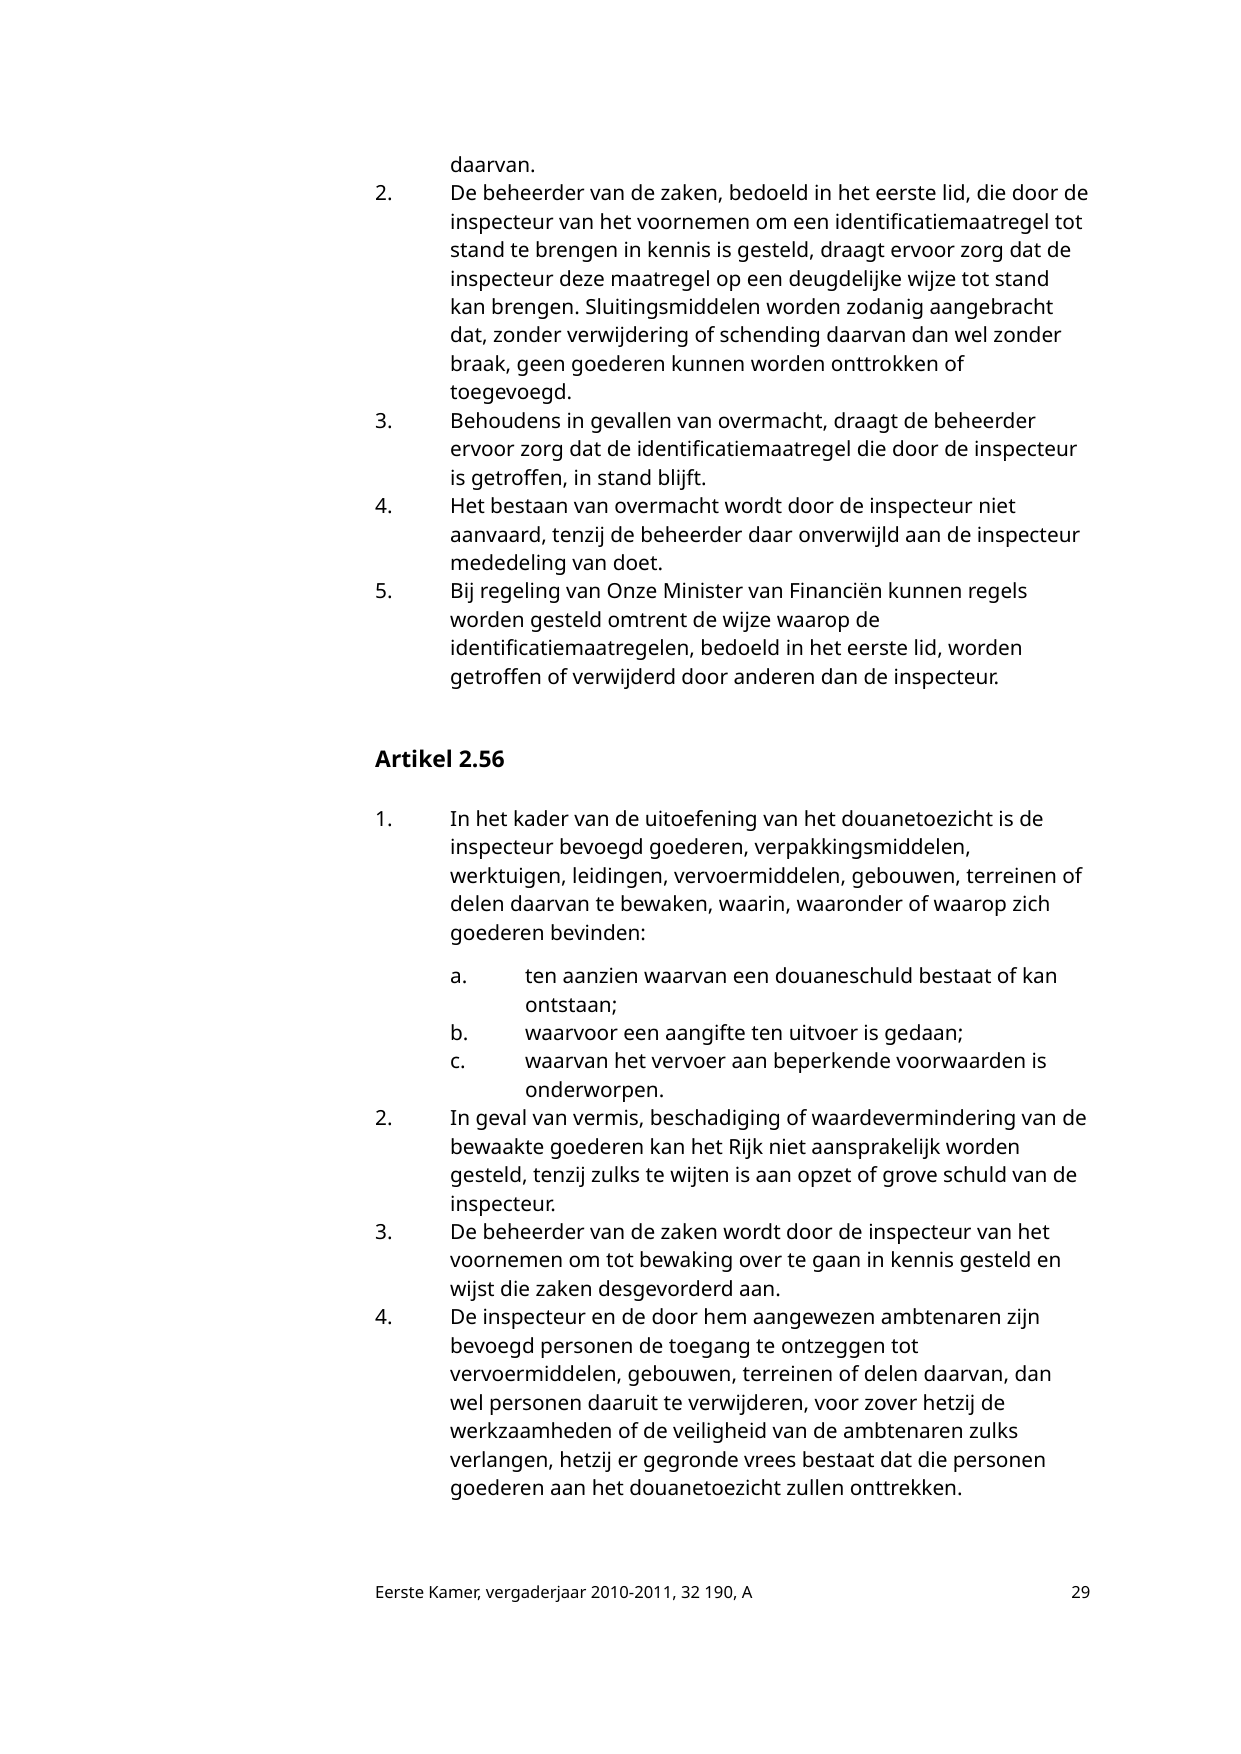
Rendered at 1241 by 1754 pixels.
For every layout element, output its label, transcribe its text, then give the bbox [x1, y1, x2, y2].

list Behoudens in gevallen van overmacht, draagt de beheerder ervoor zorg dat de identificatiemaatregel die door de inspecteur is getroffen, in stand blijft. [375, 406, 1090, 491]
list Het bestaan van overmacht wordt door de inspecteur niet aanvaard, tenzij de beheerder daar onverwijld aan de inspecteur mededeling van doet. [375, 491, 1090, 577]
list De beheerder van de zaken wordt door de inspecteur van het voornemen om tot bewaking over te gaan in kennis gesteld en wijst die zaken desgevorderd aan. [375, 1217, 1090, 1302]
subtitle Artikel 2.56 [375, 743, 1090, 774]
list waarvan het vervoer aan beperkende voorwaarden is onderworpen. [450, 1047, 1090, 1103]
list De beheerder van de zaken, bedoeld in het eerste lid, die door de inspecteur van het voornemen om een identificatiemaatregel tot stand te brengen in kennis is gesteld, draagt ervoor zorg dat de inspecteur deze maatregel op een deugdelijke wijze tot stand kan brengen. Sluitingsmiddelen worden zodanig aangebracht dat, zonder verwijdering of schending daarvan dan wel zonder braak, geen goederen kunnen worden onttrokken of toegevoegd. [375, 178, 1090, 406]
list In het kader van de uitoefening van het douanetoezicht is de inspecteur bevoegd goederen, verpakkingsmiddelen, werktuigen, leidingen, vervoermiddelen, gebouwen, terreinen of delen daarvan te bewaken, waarin, waaronder of waarop zich goederen bevinden: [375, 804, 1090, 946]
list daarvan. [375, 150, 1090, 178]
list waarvoor een aangifte ten uitvoer is gedaan; [450, 1018, 1090, 1047]
list De inspecteur en de door hem aangewezen ambtenaren zijn bevoegd personen de toegang te ontzeggen tot vervoermiddelen, gebouwen, terreinen of delen daarvan, dan wel personen daaruit te verwijderen, voor zover hetzij de werkzaamheden of de veiligheid van de ambtenaren zulks verlangen, hetzij er gegronde vrees bestaat dat die personen goederen aan het douanetoezicht zullen onttrekken. [375, 1302, 1090, 1502]
list In geval van vermis, beschadiging of waardevermindering van de bewaakte goederen kan het Rijk niet aansprakelijk worden gesteld, tenzij zulks te wijten is aan opzet of grove schuld van de inspecteur. [375, 1103, 1090, 1217]
list Bij regeling van Onze Minister van Financiën kunnen regels worden gesteld omtrent de wijze waarop de identificatiemaatregelen, bedoeld in het eerste lid, worden getroffen of verwijderd door anderen dan de inspecteur. [375, 577, 1090, 690]
list ten aanzien waarvan een douaneschuld bestaat of kan ontstaan; [450, 961, 1090, 1018]
